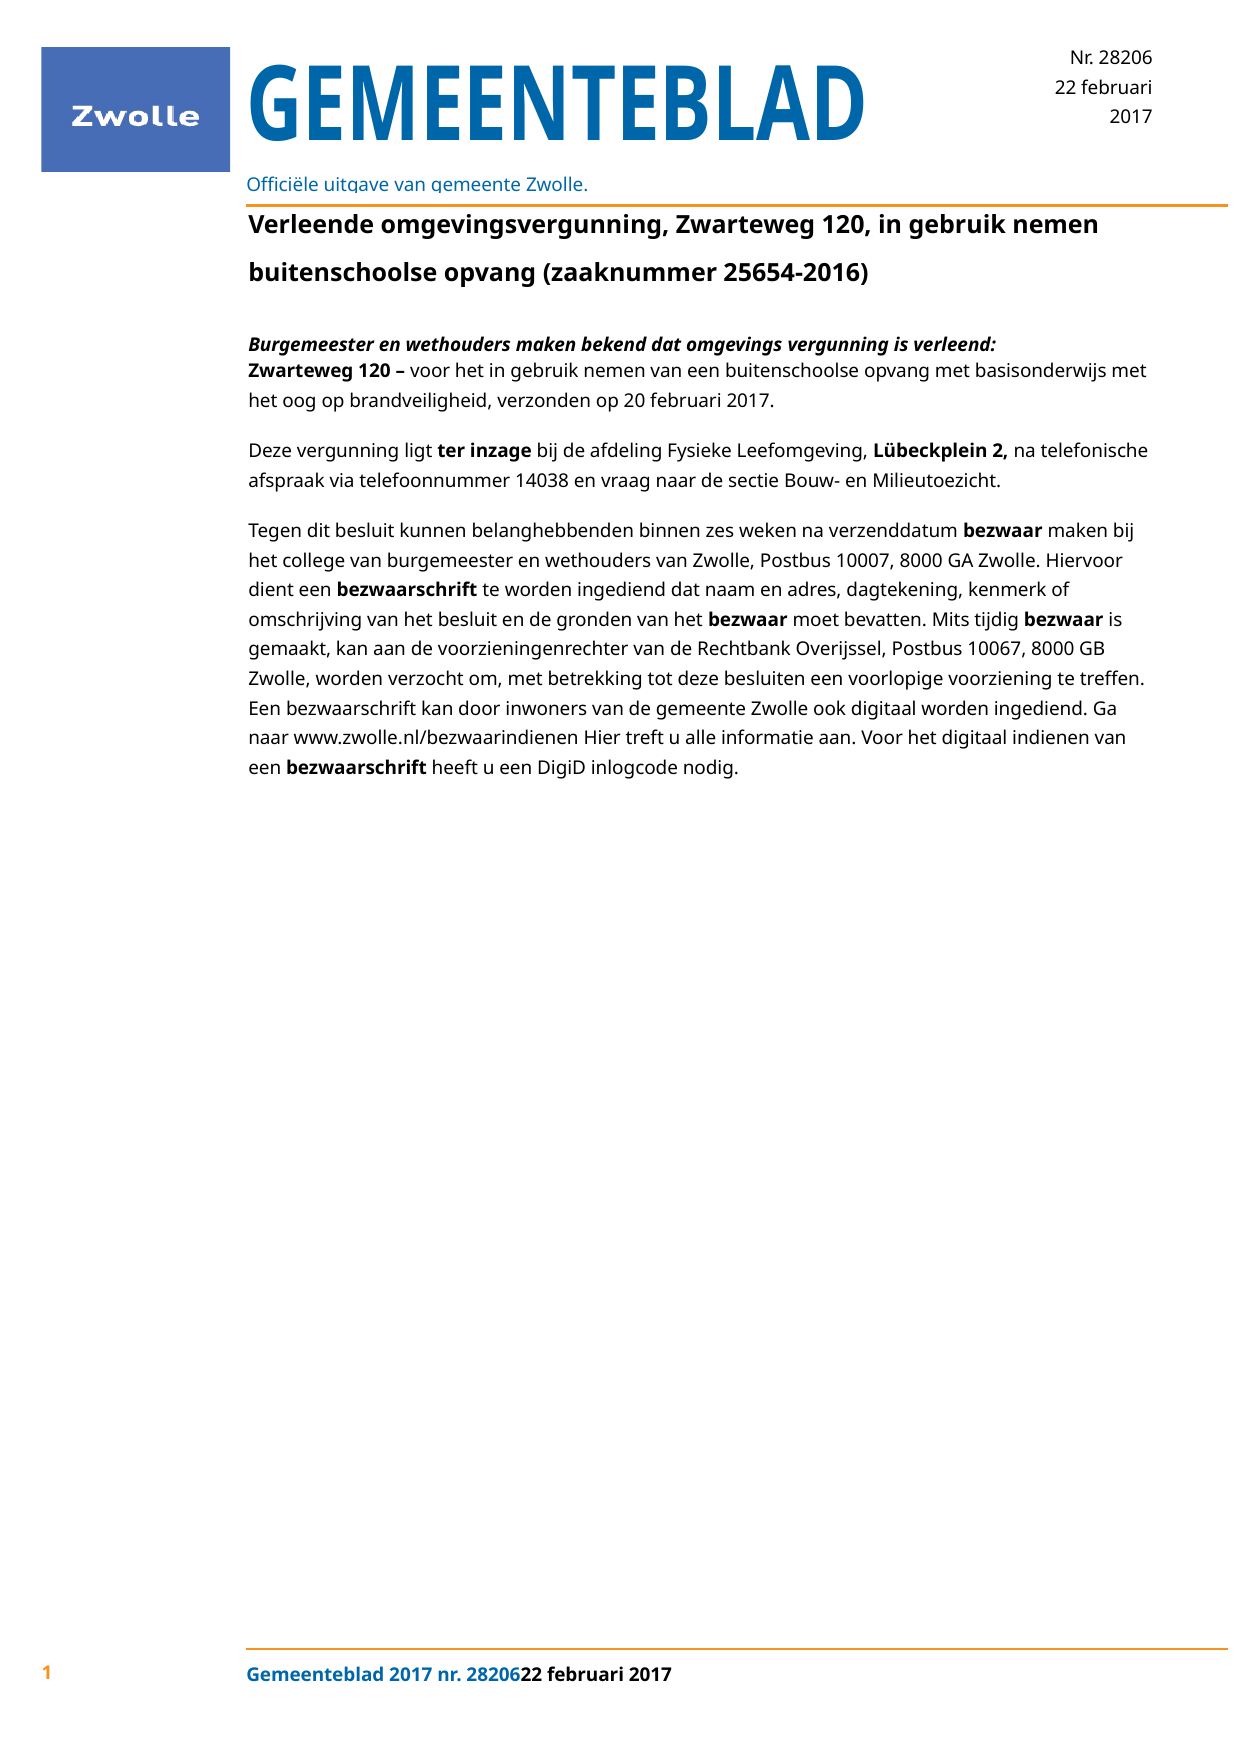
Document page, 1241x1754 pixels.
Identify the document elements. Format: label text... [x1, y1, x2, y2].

text Tegen dit besluit kunnen belanghebbenden binnen zes weken na verzenddatum bezwaar maken bij het college van burgemeester en wethouders van Zwolle, Postbus 10007, 8000 GA Zwolle. Hiervoor dient een bezwaarschrift te worden ingediend dat naam en adres, dagtekening, kenmerk of omschrijving van het besluit en de gronden van het bezwaar moet bevatten. Mits tijdig bezwaar is gemaakt, kan aan de voorzieningenrechter van de Rechtbank Overijssel, Postbus 10067, 8000 GB Zwolle, worden verzocht om, met betrekking tot deze besluiten een voorlopige voorziening te treffen. Een bezwaarschrift kan door inwoners van de gemeente Zwolle ook digitaal worden ingediend. Ga naar www.zwolle.nl/bezwaarindienen Hier treft u alle informatie aan. Voor het digitaal indienen van een bezwaarschrift heeft u een DigiD inlogcode nodig. [248, 517, 1152, 779]
text Zwarteweg 120 – voor het in gebruik nemen van een buitenschoolse opvang met basisonderwijs met het oog op brandveiligheid, verzonden op 20 februari 2017. [248, 357, 1152, 412]
text Deze vergunning ligt ter inzage bij de afdeling Fysieke Leefomgeving, Lübeckplein 2, na telefonische afspraak via telefoonnummer 14038 en vraag naar de sectie Bouw- en Milieutoezicht. [248, 437, 1152, 492]
picture [41, 47, 231, 172]
text Verleende omgevingsvergunning, Zwarteweg 120, in gebruik nemen buitenschoolse opvang (zaaknummer 25654-2016) [248, 207, 1152, 288]
text Burgemeester en wethouders maken bekend dat omgevings vergunning is verleend: [248, 331, 1152, 357]
